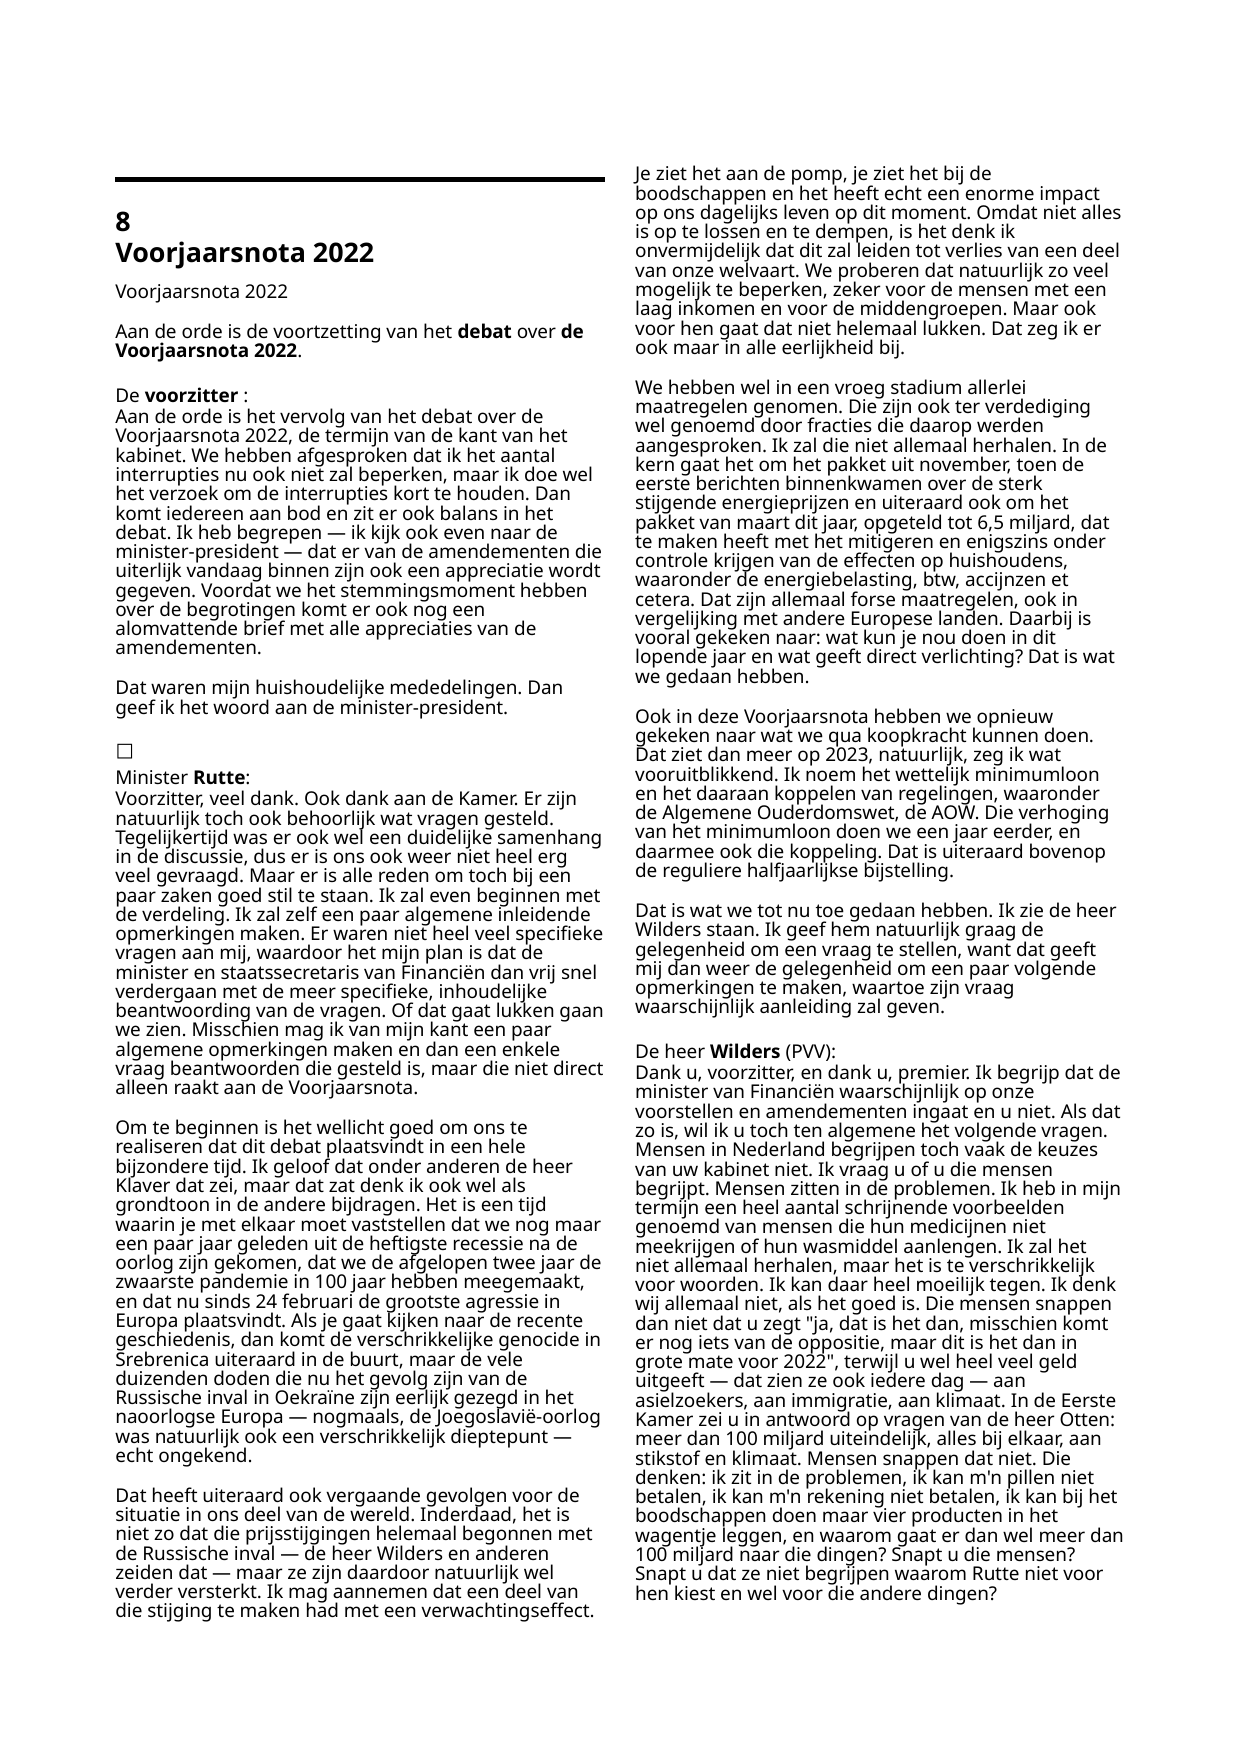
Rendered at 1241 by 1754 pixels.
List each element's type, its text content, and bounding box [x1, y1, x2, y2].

text We hebben wel in een vroeg stadium allerlei maatregelen genomen. Die zijn ook ter verdediging wel genoemd door fracties die daarop werden aangesproken. Ik zal die niet allemaal herhalen. In de kern gaat het om het pakket uit november, toen de eerste berichten binnenkwamen over de sterk stijgende energieprijzen en uiteraard ook om het pakket van maart dit jaar, opgeteld tot 6,5 miljard, dat te maken heeft met het mitigeren en enigszins onder controle krijgen van de effecten op huishoudens, waaronder de energiebelasting, btw, accijnzen et cetera. Dat zijn allemaal forse maatregelen, ook in vergelijking met andere Europese landen. Daarbij is vooral gekeken naar: wat kun je nou doen in dit lopende jaar en wat geeft direct verlichting? Dat is wat we gedaan hebben. [635, 379, 1125, 687]
text Voorzitter, veel dank. Ook dank aan de Kamer. Er zijn natuurlijk toch ook behoorlijk wat vragen gesteld. Tegelijkertijd was er ook wel een duidelijke samenhang in de discussie, dus er is ons ook weer niet heel erg veel gevraagd. Maar er is alle reden om toch bij een paar zaken goed stil te staan. Ik zal even beginnen met de verdeling. Ik zal zelf een paar algemene inleidende opmerkingen maken. Er waren niet heel veel specifieke vragen aan mij, waardoor het mijn plan is dat de minister en staatssecretaris van Financiën dan vrij snel verdergaan met de meer specifieke, inhoudelijke beantwoording van de vragen. Of dat gaat lukken gaan we zien. Misschien mag ik van mijn kant een paar algemene opmerkingen maken en dan een enkele vraag beantwoorden die gesteld is, maar die niet direct alleen raakt aan de Voorjaarsnota. [115, 790, 605, 1098]
text Dat is wat we tot nu toe gedaan hebben. Ik zie de heer Wilders staan. Ik geef hem natuurlijk graag de gelegenheid om een vraag te stellen, want dat geeft mij dan weer de gelegenheid om een paar volgende opmerkingen te maken, waartoe zijn vraag waarschijnlijk aanleiding zal geven. [635, 902, 1125, 1018]
text Aan de orde is de voortzetting van het debat over de Voorjaarsnota 2022. [115, 323, 605, 362]
text Je ziet het aan de pomp, je ziet het bij de boodschappen en het heeft echt een enorme impact op ons dagelijks leven op dit moment. Omdat niet alles is op te lossen en te dempen, is het denk ik onvermijdelijk dat dit zal leiden tot verlies van een deel van onze welvaart. We proberen dat natuurlijk zo veel mogelijk te beperken, zeker voor de mensen met een laag inkomen en voor de middengroepen. Maar ook voor hen gaat dat niet helemaal lukken. Dat zeg ik er ook maar in alle eerlijkheid bij. [635, 165, 1125, 358]
text Ook in deze Voorjaarsnota hebben we opnieuw gekeken naar wat we qua koopkracht kunnen doen. Dat ziet dan meer op 2023, natuurlijk, zeg ik wat vooruitblikkend. Ik noem het wettelijk minimumloon en het daaraan koppelen van regelingen, waaronder de Algemene Ouderdomswet, de AOW. Die verhoging van het minimumloon doen we een jaar eerder, en daarmee ook die koppeling. Dat is uiteraard bovenop de reguliere halfjaarlijkse bijstelling. [635, 708, 1125, 881]
text Aan de orde is het vervolg van het debat over de Voorjaarsnota 2022, de termijn van de kant van het kabinet. We hebben afgesproken dat ik het aantal interrupties nu ook niet zal beperken, maar ik doe wel het verzoek om de interrupties kort te houden. Dan komt iedereen aan bod en zit er ook balans in het debat. Ik heb begrepen — ik kijk ook even naar de minister-president — dat er van de amendementen die uiterlijk vandaag binnen zijn ook een appreciatie wordt gegeven. Voordat we het stemmingsmoment hebben over de begrotingen komt er ook nog een alomvattende brief met alle appreciaties van de amendementen. [115, 408, 605, 659]
text Dat heeft uiteraard ook vergaande gevolgen voor de situatie in ons deel van de wereld. Inderdaad, het is niet zo dat die prijsstijgingen helemaal begonnen met de Russische inval — de heer Wilders en anderen zeiden dat — maar ze zijn daardoor natuurlijk wel verder versterkt. Ik mag aannemen dat een deel van die stijging te maken had met een verwachtingseffect. [115, 1487, 605, 1622]
text Voorjaarsnota 2022 [115, 239, 605, 283]
text Dank u, voorzitter, en dank u, premier. Ik begrijp dat de minister van Financiën waarschijnlijk op onze voorstellen en amendementen ingaat en u niet. Als dat zo is, wil ik u toch ten algemene het volgende vragen. Mensen in Nederland begrijpen toch vaak de keuzes van uw kabinet niet. Ik vraag u of u die mensen begrijpt. Mensen zitten in de problemen. Ik heb in mijn termijn een heel aantal schrijnende voorbeelden genoemd van mensen die hun medicijnen niet meekrijgen of hun wasmiddel aanlengen. Ik zal het niet allemaal herhalen, maar het is te verschrikkelijk voor woorden. Ik kan daar heel moeilijk tegen. Ik denk wij allemaal niet, als het goed is. Die mensen snappen dan niet dat u zegt "ja, dat is het dan, misschien komt er nog iets van de oppositie, maar dit is het dan in grote mate voor 2022", terwijl u wel heel veel geld uitgeeft — dat zien ze ook iedere dag — aan asielzoekers, aan immigratie, aan klimaat. In de Eerste Kamer zei u in antwoord op vragen van de heer Otten: meer dan 100 miljard uiteindelijk, alles bij elkaar, aan stikstof en klimaat. Mensen snappen dat niet. Die denken: ik zit in de problemen, ik kan m'n pillen niet betalen, ik kan m'n rekening niet betalen, ik kan bij het boodschappen doen maar vier producten in het wagentje leggen, en waarom gaat er dan wel meer dan 100 miljard naar die dingen? Snapt u die mensen? Snapt u dat ze niet begrijpen waarom Rutte niet voor hen kiest en wel voor die andere dingen? [635, 1064, 1125, 1604]
text 8 [115, 203, 605, 239]
text De heer Wilders (PVV): [635, 1038, 1125, 1064]
text Minister Rutte: [115, 764, 605, 790]
text Voorjaarsnota 2022 [115, 283, 605, 302]
text Dat waren mijn huishoudelijke mededelingen. Dan geef ik het woord aan de minister-president. [115, 679, 605, 718]
text De voorzitter : [115, 382, 605, 408]
text ⬜ [115, 739, 605, 764]
text Om te beginnen is het wellicht goed om ons te realiseren dat dit debat plaatsvindt in een hele bijzondere tijd. Ik geloof dat onder anderen de heer Klaver dat zei, maar dat zat denk ik ook wel als grondtoon in de andere bijdragen. Het is een tijd waarin je met elkaar moet vaststellen dat we nog maar een paar jaar geleden uit de heftigste recessie na de oorlog zijn gekomen, dat we de afgelopen twee jaar de zwaarste pandemie in 100 jaar hebben meegemaakt, en dat nu sinds 24 februari de grootste agressie in Europa plaatsvindt. Als je gaat kijken naar de recente geschiedenis, dan komt de verschrikkelijke genocide in Srebrenica uiteraard in de buurt, maar de vele duizenden doden die nu het gevolg zijn van de Russische inval in Oekraïne zijn eerlijk gezegd in het naoorlogse Europa — nogmaals, de Joegoslavië-oorlog was natuurlijk ook een verschrikkelijk dieptepunt — echt ongekend. [115, 1119, 605, 1466]
